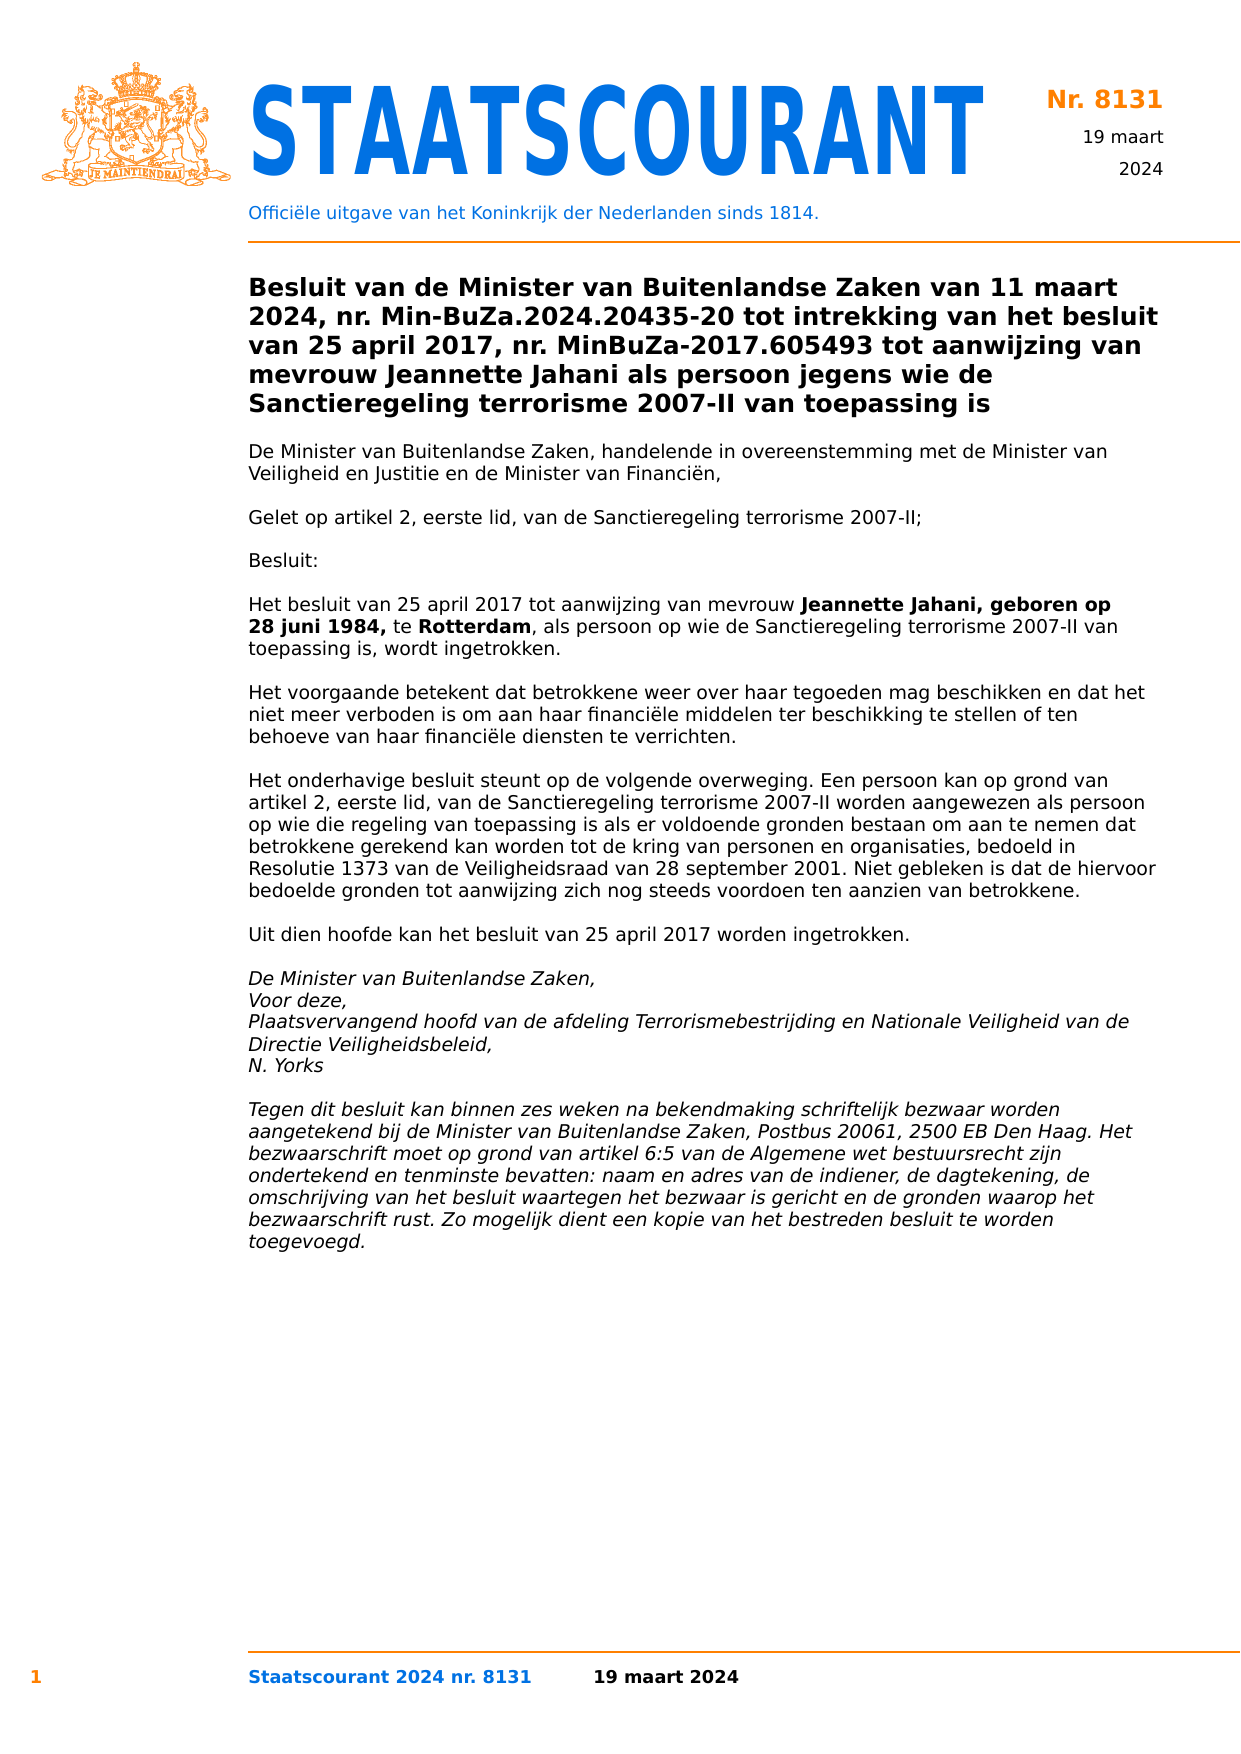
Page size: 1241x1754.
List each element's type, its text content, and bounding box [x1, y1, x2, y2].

table_header [25, 62, 248, 241]
text Uit dien hoofde kan het besluit van 25 april 2017 worden ingetrokken. [248, 924, 1163, 946]
table_cell 2024 [998, 153, 1240, 203]
table_header Nr. 8131 [998, 62, 1240, 121]
text Besluit: [248, 550, 1163, 572]
text De Minister van Buitenlandse Zaken, Voor deze, Plaatsvervangend hoofd van de afdeling Terrorismebestrijding en Nationale Veiligheid van de Directie Veiligheidsbeleid, N. Yorks [248, 967, 1163, 1077]
text De Minister van Buitenlandse Zaken, handelende in overeenstemming met de Minister van Veiligheid en Justitie en de Minister van Financiën, [248, 441, 1163, 485]
table_cell 19 maart [998, 121, 1240, 153]
text Tegen dit besluit kan binnen zes weken na bekendmaking schriftelijk bezwaar worden aangetekend bij de Minister van Buitenlandse Zaken, Postbus 20061, 2500 EB Den Haag. Het bezwaarschrift moet op grond van artikel 6:5 van de Algemene wet bestuursrecht zijn ondertekend en tenminste bevatten: naam en adres van de indiener, de dagtekening, de omschrijving van het besluit waartegen het bezwaar is gericht en de gronden waarop het bezwaarschrift rust. Zo mogelijk dient een kopie van het bestreden besluit te worden toegevoegd. [248, 1099, 1163, 1253]
text Gelet op artikel 2, eerste lid, van de Sanctieregeling terrorisme 2007-II; [248, 507, 1163, 528]
text Het onderhavige besluit steunt op de volgende overweging. Een persoon kan op grond van artikel 2, eerste lid, van de Sanctieregeling terrorisme 2007-II worden aangewezen als persoon op wie die regeling van toepassing is als er voldoende gronden bestaan om aan te nemen dat betrokkene gerekend kan worden tot de kring van personen en organisaties, bedoeld in Resolutie 1373 van de Veiligheidsraad van 28 september 2001. Niet gebleken is dat de hiervoor bedoelde gronden tot aanwijzing zich nog steeds voordoen ten aanzien van betrokkene. [248, 770, 1163, 902]
table_cell Officiële uitgave van het Koninkrijk der Nederlanden sinds 1814. [248, 203, 1240, 241]
table_header STAATSCOURANT [248, 62, 998, 203]
subtitle Besluit van de Minister van Buitenlandse Zaken van 11 maart 2024, nr. Min-BuZa.2024.20435-20 tot intrekking van het besluit van 25 april 2017, nr. MinBuZa-2017.605493 tot aanwijzing van mevrouw Jeannette Jahani als persoon jegens wie de Sanctieregeling terrorisme 2007-II van toepassing is [248, 273, 1163, 419]
picture [41, 62, 231, 186]
text Het voorgaande betekent dat betrokkene weer over haar tegoeden mag beschikken en dat het niet meer verboden is om aan haar financiële middelen ter beschikking te stellen of ten behoeve van haar financiële diensten te verrichten. [248, 682, 1163, 748]
text Het besluit van 25 april 2017 tot aanwijzing van mevrouw Jeannette Jahani, geboren op 28 juni 1984, te Rotterdam, als persoon op wie de Sanctieregeling terrorisme 2007-II van toepassing is, wordt ingetrokken. [248, 594, 1163, 660]
